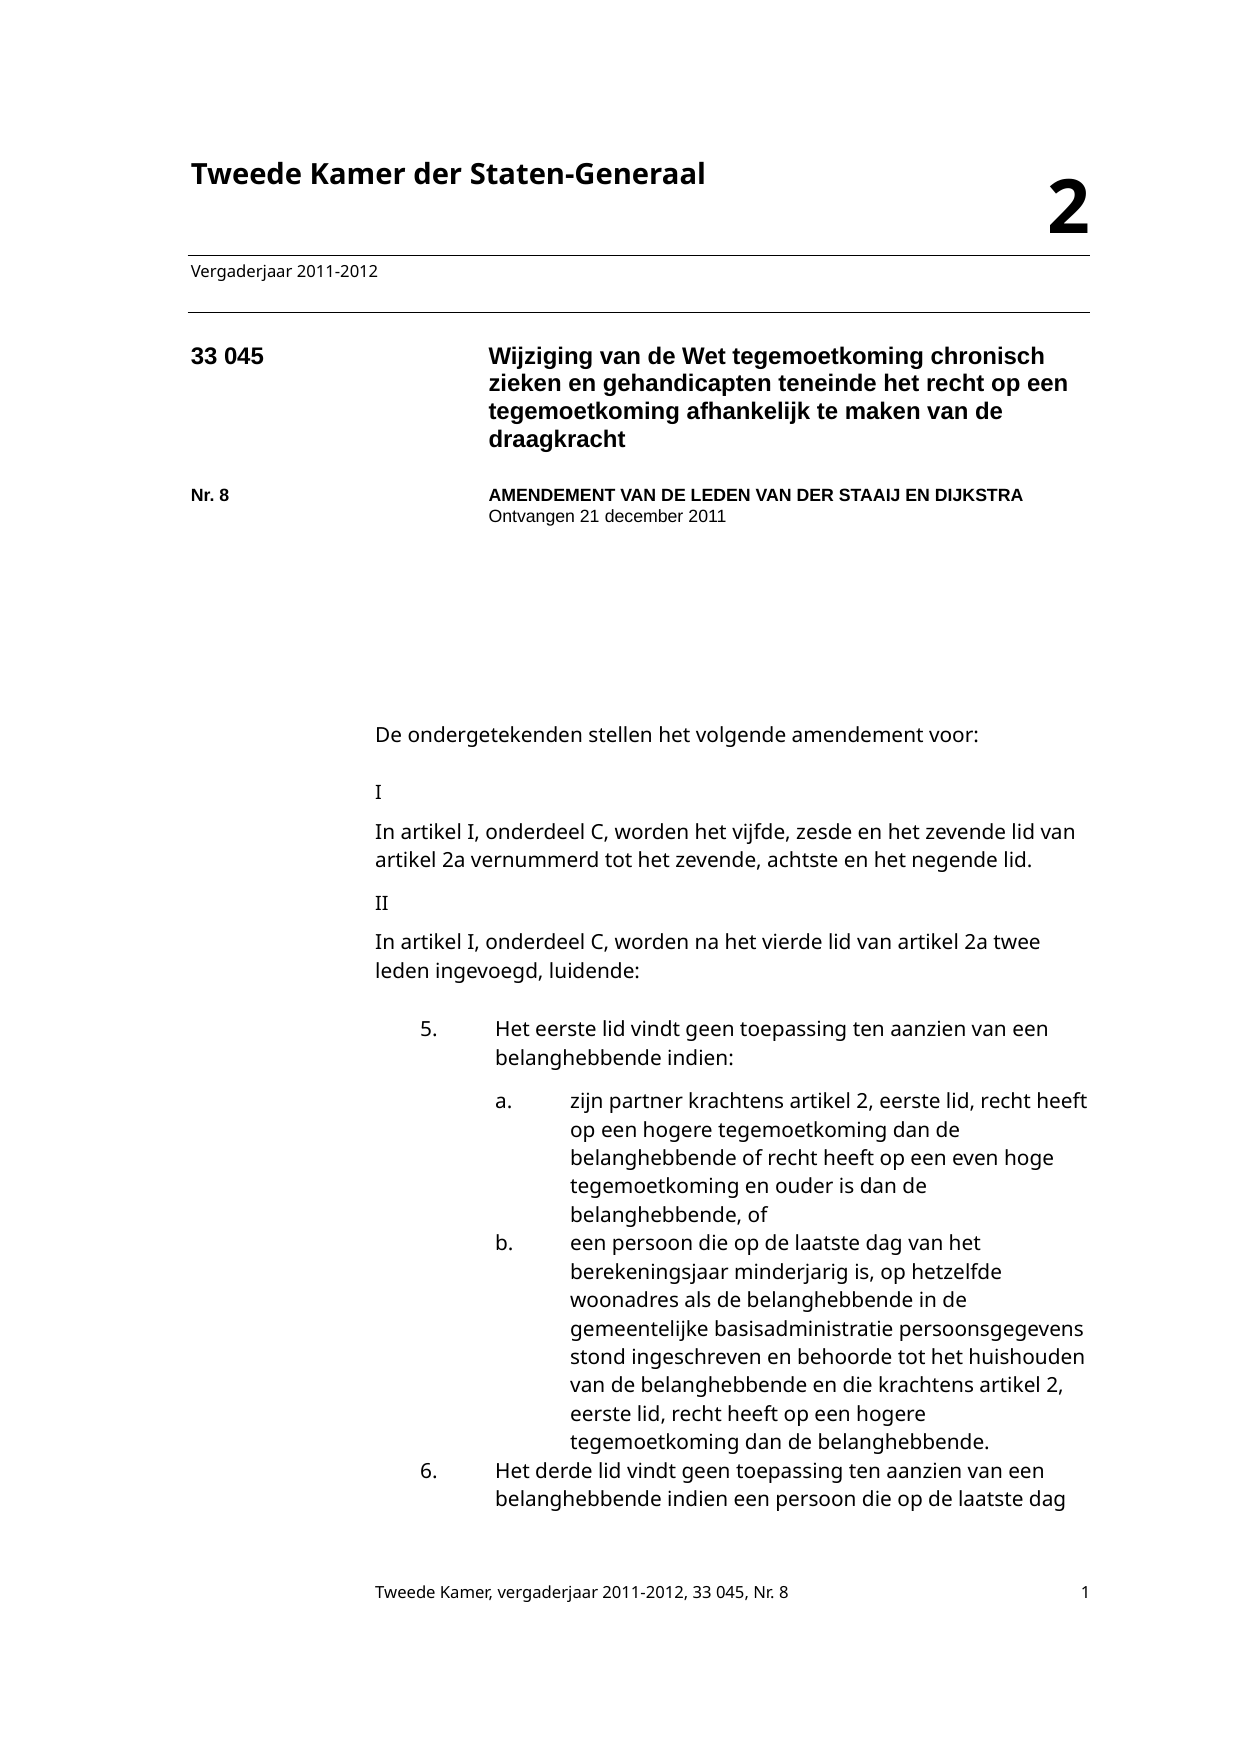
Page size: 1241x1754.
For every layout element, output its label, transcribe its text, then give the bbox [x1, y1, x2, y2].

table_cell Vergaderjaar 2011-2012 [188, 256, 485, 312]
text In artikel I, onderdeel C, worden na het vierde lid van artikel 2a twee leden ingevoegd, luidende: [375, 927, 1090, 984]
list Het derde lid vindt geen toepassing ten aanzien van een belanghebbende indien een persoon die op de laatste dag [420, 1456, 1090, 1513]
text I [375, 778, 1090, 805]
table_cell [188, 313, 485, 339]
text In artikel I, onderdeel C, worden het vijfde, zesde en het zevende lid van artikel 2a vernummerd tot het zevende, achtste en het negende lid. [375, 817, 1090, 874]
table_cell AMENDEMENT VAN DE LEDEN VAN DER STAAIJ EN DIJKSTRA Ontvangen 21 december 2011 [485, 482, 1090, 601]
table_header 2 [910, 150, 1090, 255]
list een persoon die op de laatste dag van het berekeningsjaar minderjarig is, op hetzelfde woonadres als de belanghebbende in de gemeentelijke basisadministratie persoonsgegevens stond ingeschreven en behoorde tot het huishouden van de belanghebbende en die krachtens artikel 2, eerste lid, recht heeft op een hogere tegemoetkoming dan de belanghebbende. [495, 1228, 1090, 1456]
table_cell [485, 313, 1090, 339]
list Het eerste lid vindt geen toepassing ten aanzien van een belanghebbende indien: [420, 1014, 1090, 1071]
table_cell 33 045 [188, 339, 485, 482]
text II [375, 889, 1090, 916]
table_cell Wijziging van de Wet tegemoetkoming chronisch zieken en gehandicapten teneinde het recht op een tegemoetkoming afhankelijk te maken van de draagkracht [485, 339, 1090, 482]
table_header Tweede Kamer der Staten-Generaal [188, 150, 909, 255]
list zijn partner krachtens artikel 2, eerste lid, recht heeft op een hogere tegemoetkoming dan de belanghebbende of recht heeft op een even hoge tegemoetkoming en ouder is dan de belanghebbende, of [495, 1086, 1090, 1228]
table_cell [485, 256, 1090, 312]
table_cell Nr. 8 [188, 482, 485, 601]
text De ondergetekenden stellen het volgende amendement voor: [375, 720, 1090, 748]
